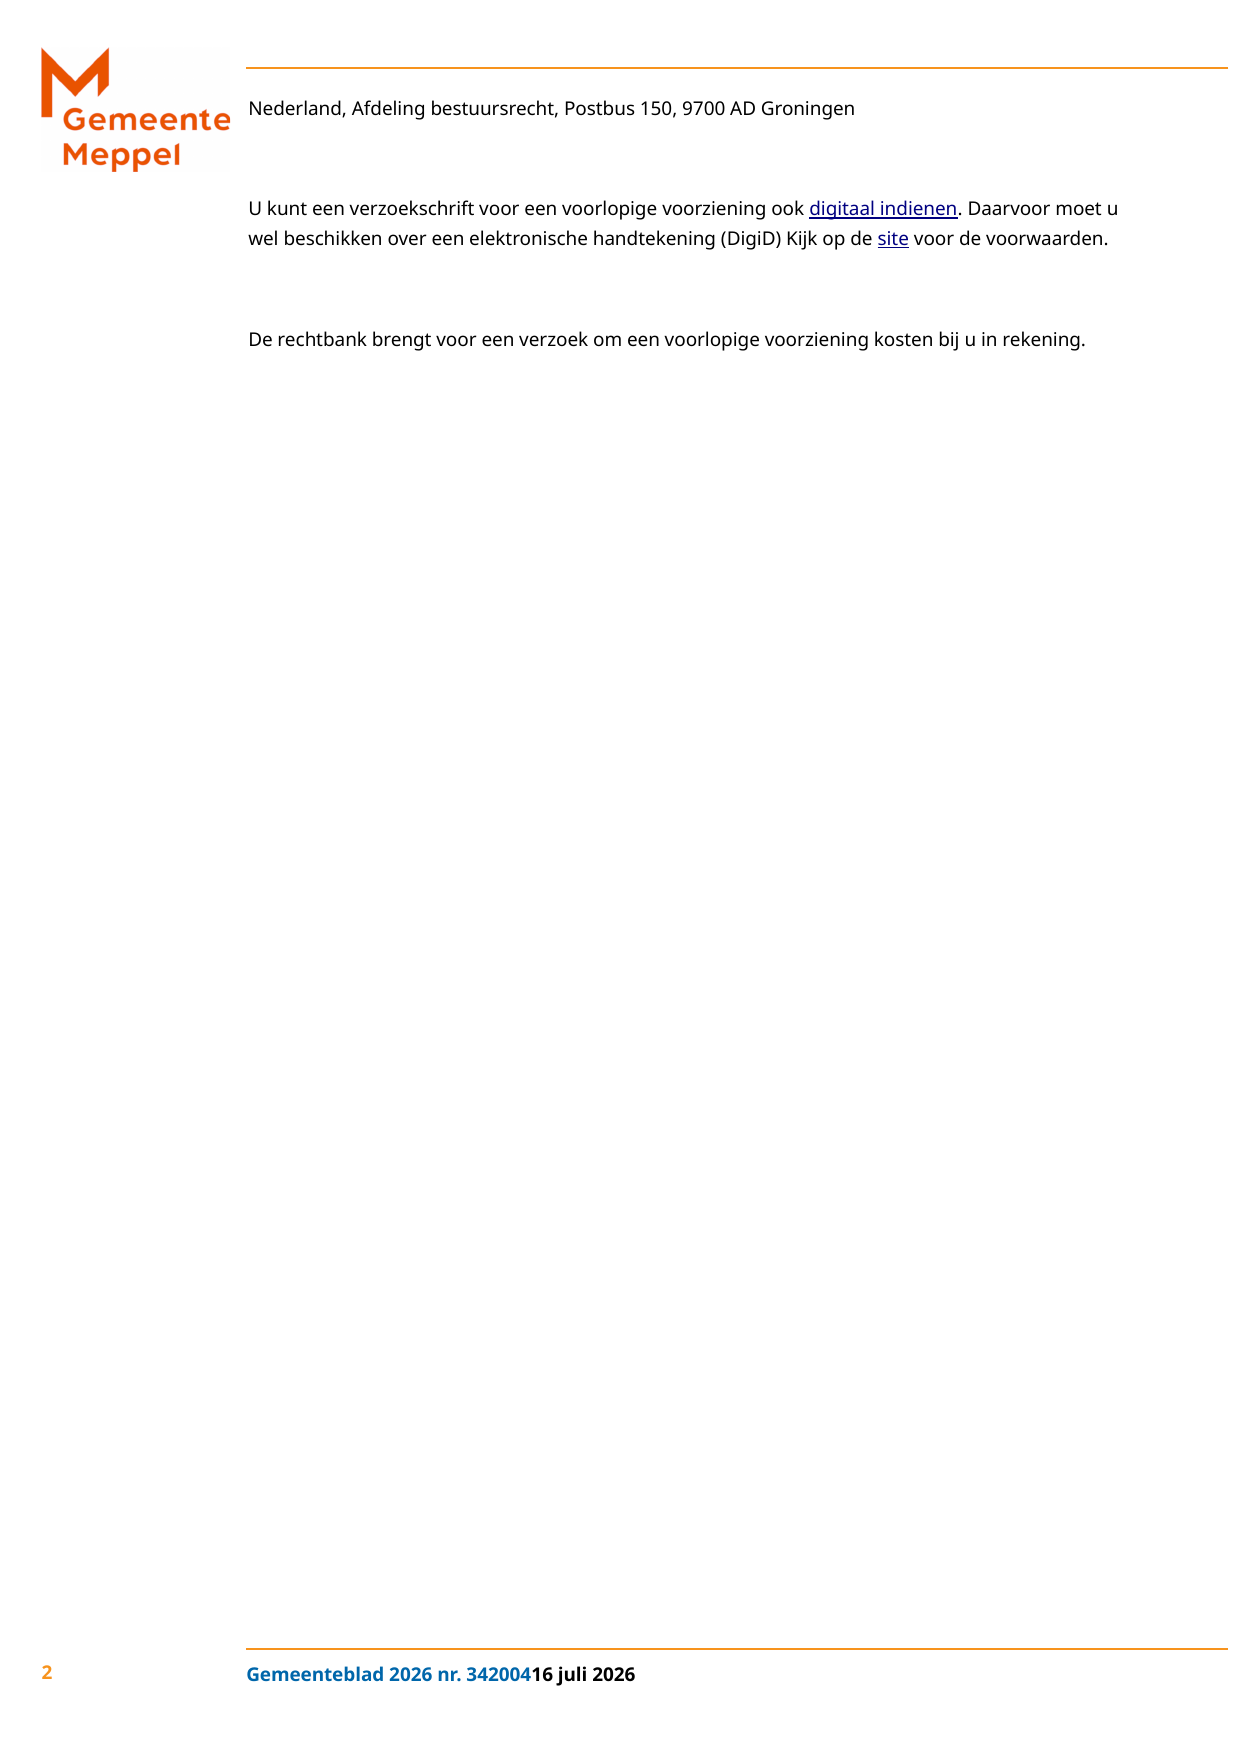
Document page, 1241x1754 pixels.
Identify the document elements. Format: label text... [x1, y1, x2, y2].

text De rechtbank brengt voor een verzoek om een voorlopige voorziening kosten bij u in rekening. [248, 326, 1152, 352]
text U kunt een verzoekschrift voor een voorlopige voorziening ook digitaal indienen. Daarvoor moet u wel beschikken over een elektronische handtekening (DigiD) Kijk op de site voor de voorwaarden. [248, 196, 1152, 251]
text Nederland, Afdeling bestuursrecht, Postbus 150, 9700 AD Groningen [248, 95, 1152, 121]
picture [41, 47, 231, 172]
